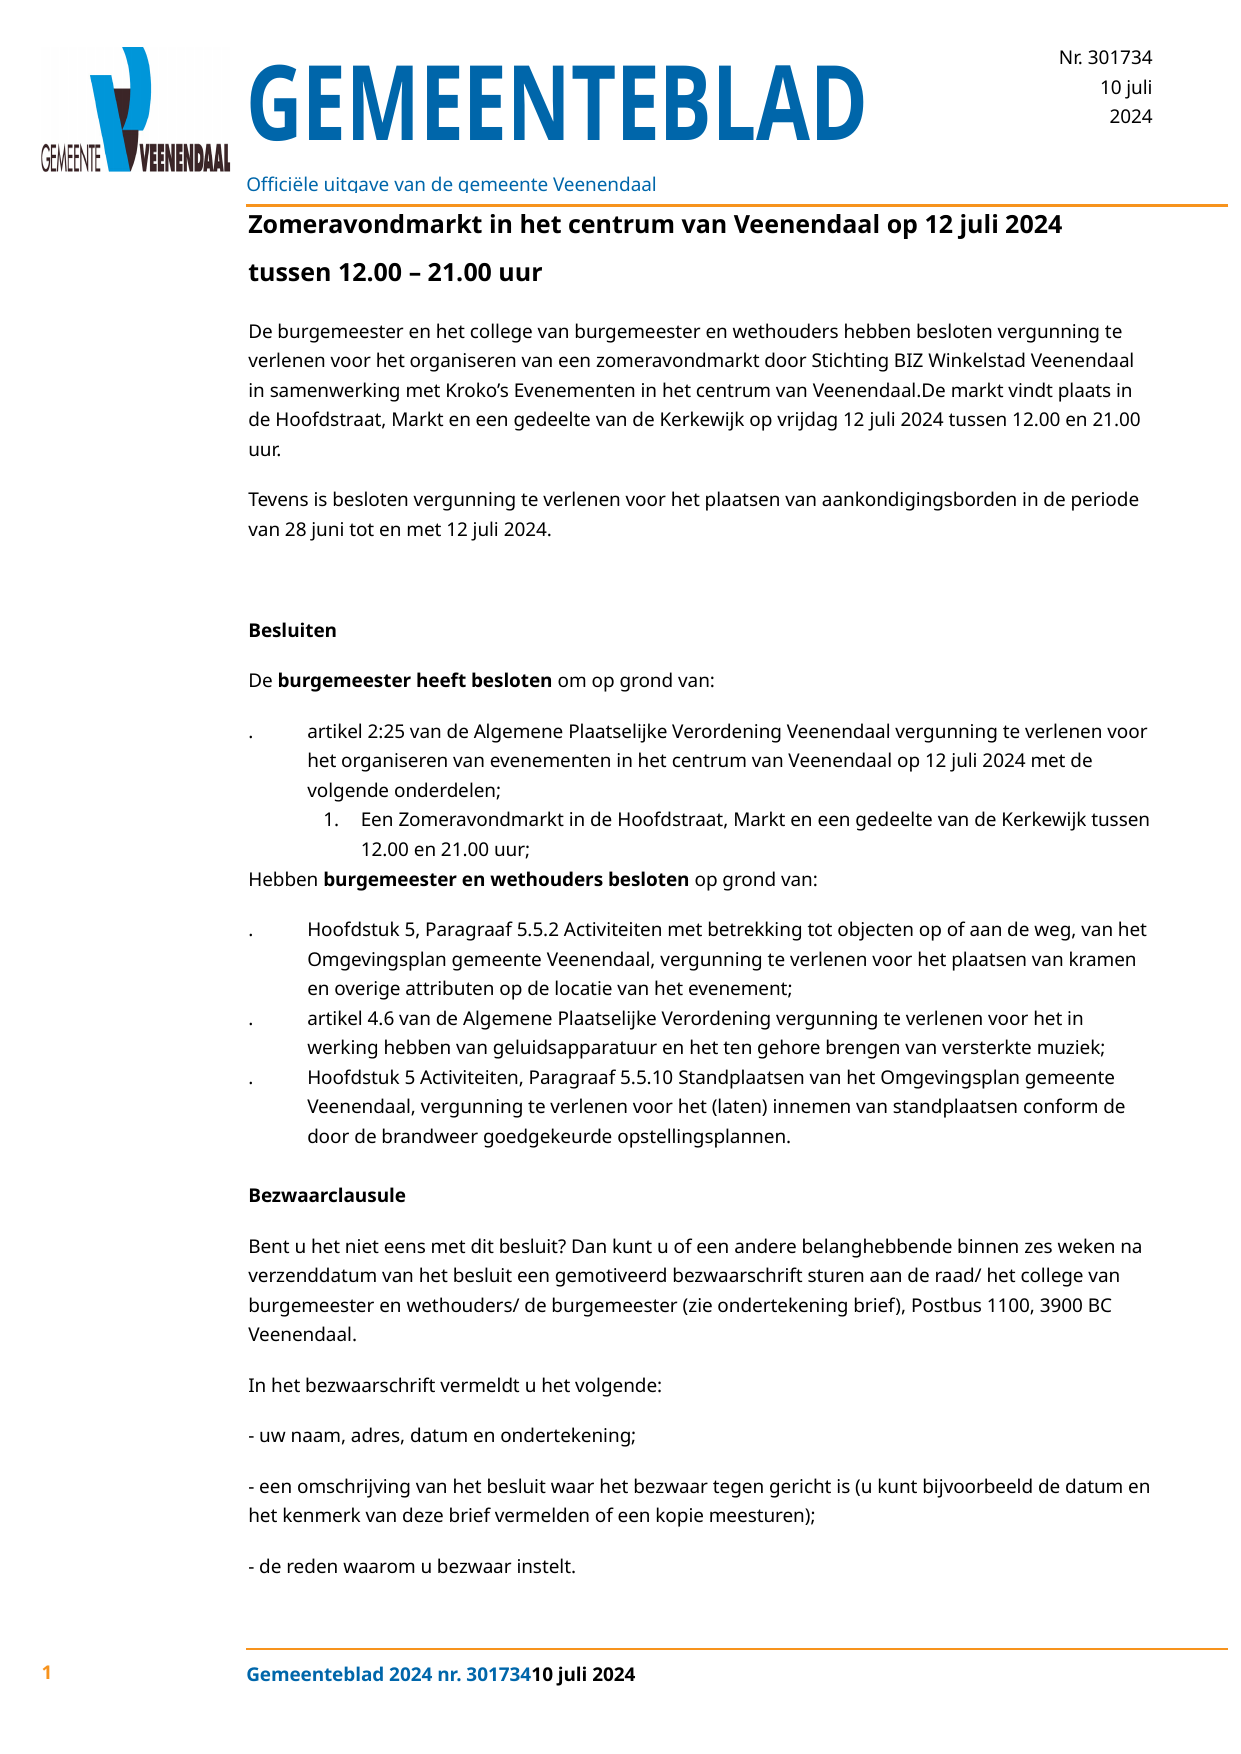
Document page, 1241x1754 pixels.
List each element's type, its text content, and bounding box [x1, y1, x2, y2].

text - een omschrijving van het besluit waar het bezwaar tegen gericht is (u kunt bijvoorbeeld de datum en het kenmerk van deze brief vermelden of een kopie meesturen); [248, 1473, 1152, 1528]
list artikel 2:25 van de Algemene Plaatselijke Verordening Veenendaal vergunning te verlenen voor het organiseren van evenementen in het centrum van Veenendaal op 12 juli 2024 met de volgende onderdelen; [248, 718, 1152, 803]
picture [41, 47, 130, 172]
picture [123, 47, 231, 172]
text - de reden waarom u bezwaar instelt. [248, 1553, 1152, 1579]
text Bezwaarclausule [248, 1182, 1152, 1208]
text De burgemeester heeft besloten om op grond van: [248, 667, 1152, 693]
text In het bezwaarschrift vermeldt u het volgende: [248, 1372, 1152, 1398]
text Zomeravondmarkt in het centrum van Veenendaal op 12 juli 2024 tussen 12.00 – 21.00 uur [248, 207, 1152, 288]
text Hebben burgemeester en wethouders besloten op grond van: [248, 866, 1152, 892]
text De burgemeester en het college van burgemeester en wethouders hebben besloten vergunning te verlenen voor het organiseren van een zomeravondmarkt door Stichting BIZ Winkelstad Veenendaal in samenwerking met Kroko’s Evenementen in het centrum van Veenendaal.De markt vindt plaats in de Hoofdstraat, Markt en een gedeelte van de Kerkewijk op vrijdag 12 juli 2024 tussen 12.00 en 21.00 uur. [248, 318, 1152, 462]
text Besluiten [248, 617, 1152, 643]
list Hoofdstuk 5, Paragraaf 5.5.2 Activiteiten met betrekking tot objecten op of aan de weg, van het Omgevingsplan gemeente Veenendaal, vergunning te verlenen voor het plaatsen van kramen en overige attributen op de locatie van het evenement; [248, 916, 1152, 1001]
text Bent u het niet eens met dit besluit? Dan kunt u of een andere belanghebbende binnen zes weken na verzenddatum van het besluit een gemotiveerd bezwaarschrift sturen aan de raad/ het college van burgemeester en wethouders/ de burgemeester (zie ondertekening brief), Postbus 1100, 3900 BC Veenendaal. [248, 1233, 1152, 1347]
list Een Zomeravondmarkt in de Hoofdstraat, Markt en een gedeelte van de Kerkewijk tussen 12.00 en 21.00 uur; [323, 807, 1152, 862]
list artikel 4.6 van de Algemene Plaatselijke Verordening vergunning te verlenen voor het in werking hebben van geluidsapparatuur en het ten gehore brengen van versterkte muziek; [248, 1005, 1152, 1060]
text - uw naam, adres, datum en ondertekening; [248, 1422, 1152, 1448]
list Hoofdstuk 5 Activiteiten, Paragraaf 5.5.10 Standplaatsen van het Omgevingsplan gemeente Veenendaal, vergunning te verlenen voor het (laten) innemen van standplaatsen conform de door de brandweer goedgekeurde opstellingsplannen. [248, 1064, 1152, 1149]
text Tevens is besloten vergunning te verlenen voor het plaatsen van aankondigingsborden in de periode van 28 juni tot en met 12 juli 2024. [248, 487, 1152, 542]
